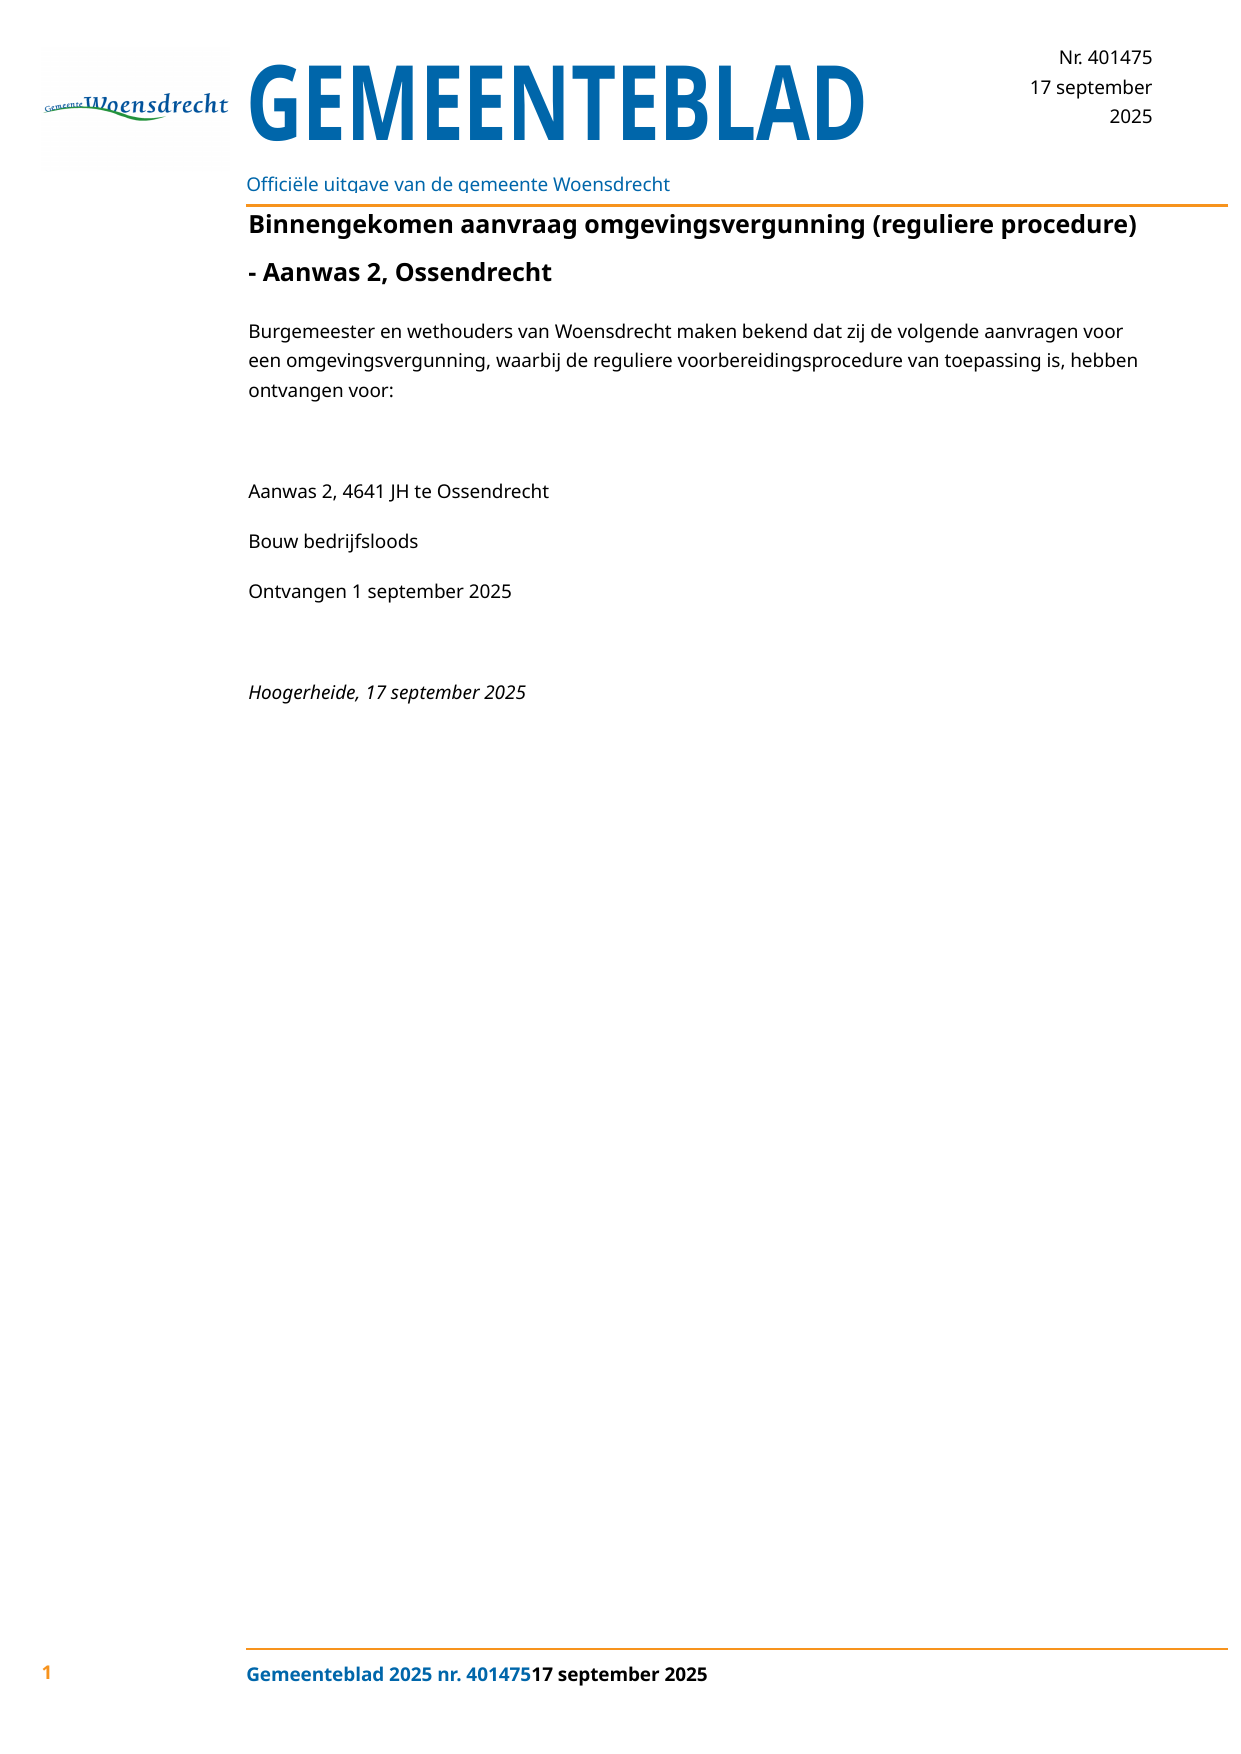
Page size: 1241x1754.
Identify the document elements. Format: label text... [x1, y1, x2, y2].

text Hoogerheide, 17 september 2025 [248, 679, 1152, 705]
picture [41, 47, 231, 172]
text Aanwas 2, 4641 JH te Ossendrecht [248, 478, 1152, 504]
text Burgemeester en wethouders van Woensdrecht maken bekend dat zij de volgende aanvragen voor een omgevingsvergunning, waarbij de reguliere voorbereidingsprocedure van toepassing is, hebben ontvangen voor: [248, 318, 1152, 403]
text Bouw bedrijfsloods [248, 528, 1152, 554]
text Ontvangen 1 september 2025 [248, 579, 1152, 604]
text Binnengekomen aanvraag omgevingsvergunning (reguliere procedure) - Aanwas 2, Ossendrecht [248, 207, 1152, 288]
